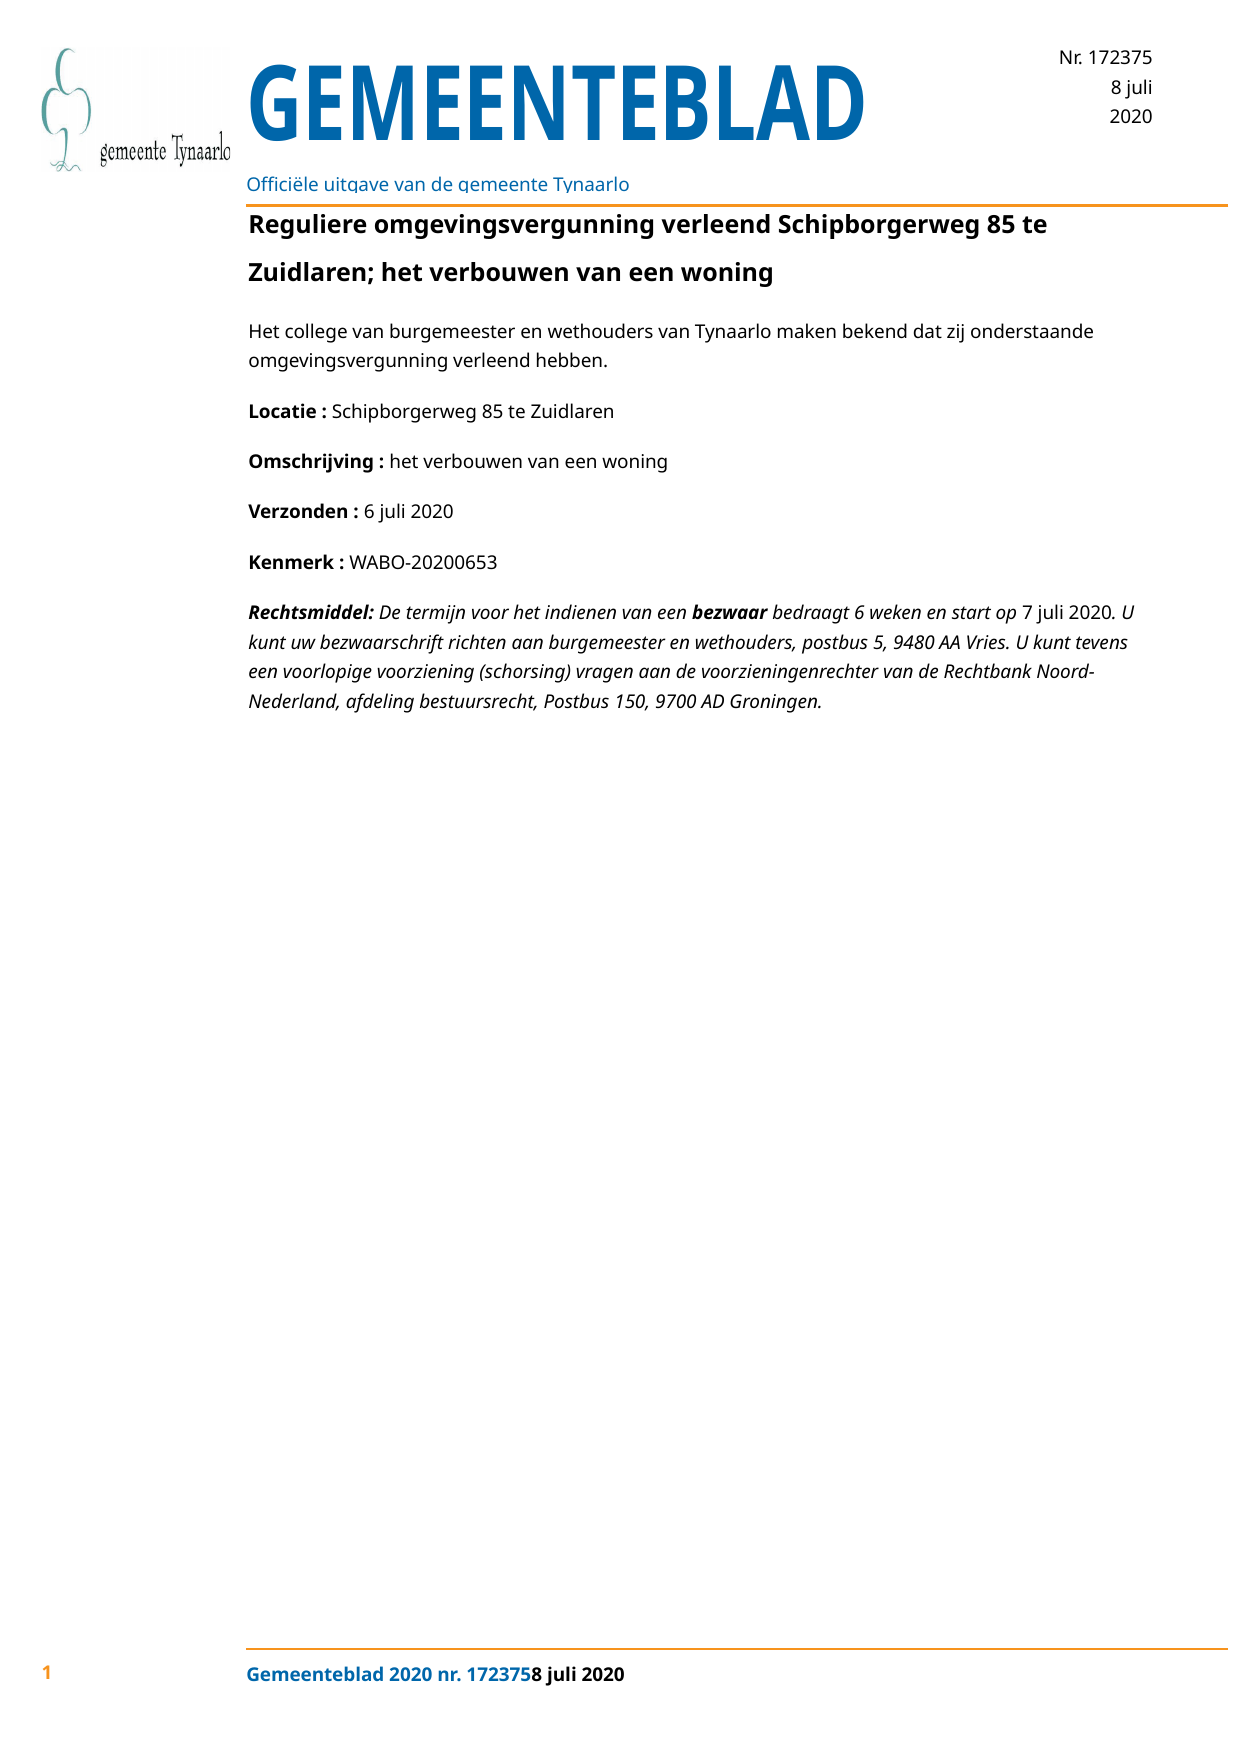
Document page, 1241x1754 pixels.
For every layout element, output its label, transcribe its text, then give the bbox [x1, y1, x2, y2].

picture [41, 47, 231, 172]
text Rechtsmiddel: De termijn voor het indienen van een bezwaar bedraagt 6 weken en start op 7 juli 2020. U kunt uw bezwaarschrift richten aan burgemeester en wethouders, postbus 5, 9480 AA Vries. U kunt tevens een voorlopige voorziening (schorsing) vragen aan de voorzieningenrechter van de Rechtbank Noord-Nederland, afdeling bestuursrecht, Postbus 150, 9700 AD Groningen. [248, 599, 1152, 714]
text Reguliere omgevingsvergunning verleend Schipborgerweg 85 te Zuidlaren; het verbouwen van een woning [248, 207, 1152, 288]
text Het college van burgemeester en wethouders van Tynaarlo maken bekend dat zij onderstaande omgevingsvergunning verleend hebben. [248, 318, 1152, 373]
text Locatie : Schipborgerweg 85 te Zuidlaren [248, 398, 1152, 424]
text Omschrijving : het verbouwen van een woning [248, 448, 1152, 474]
text Kenmerk : WABO-20200653 [248, 549, 1152, 575]
text Verzonden : 6 juli 2020 [248, 499, 1152, 524]
